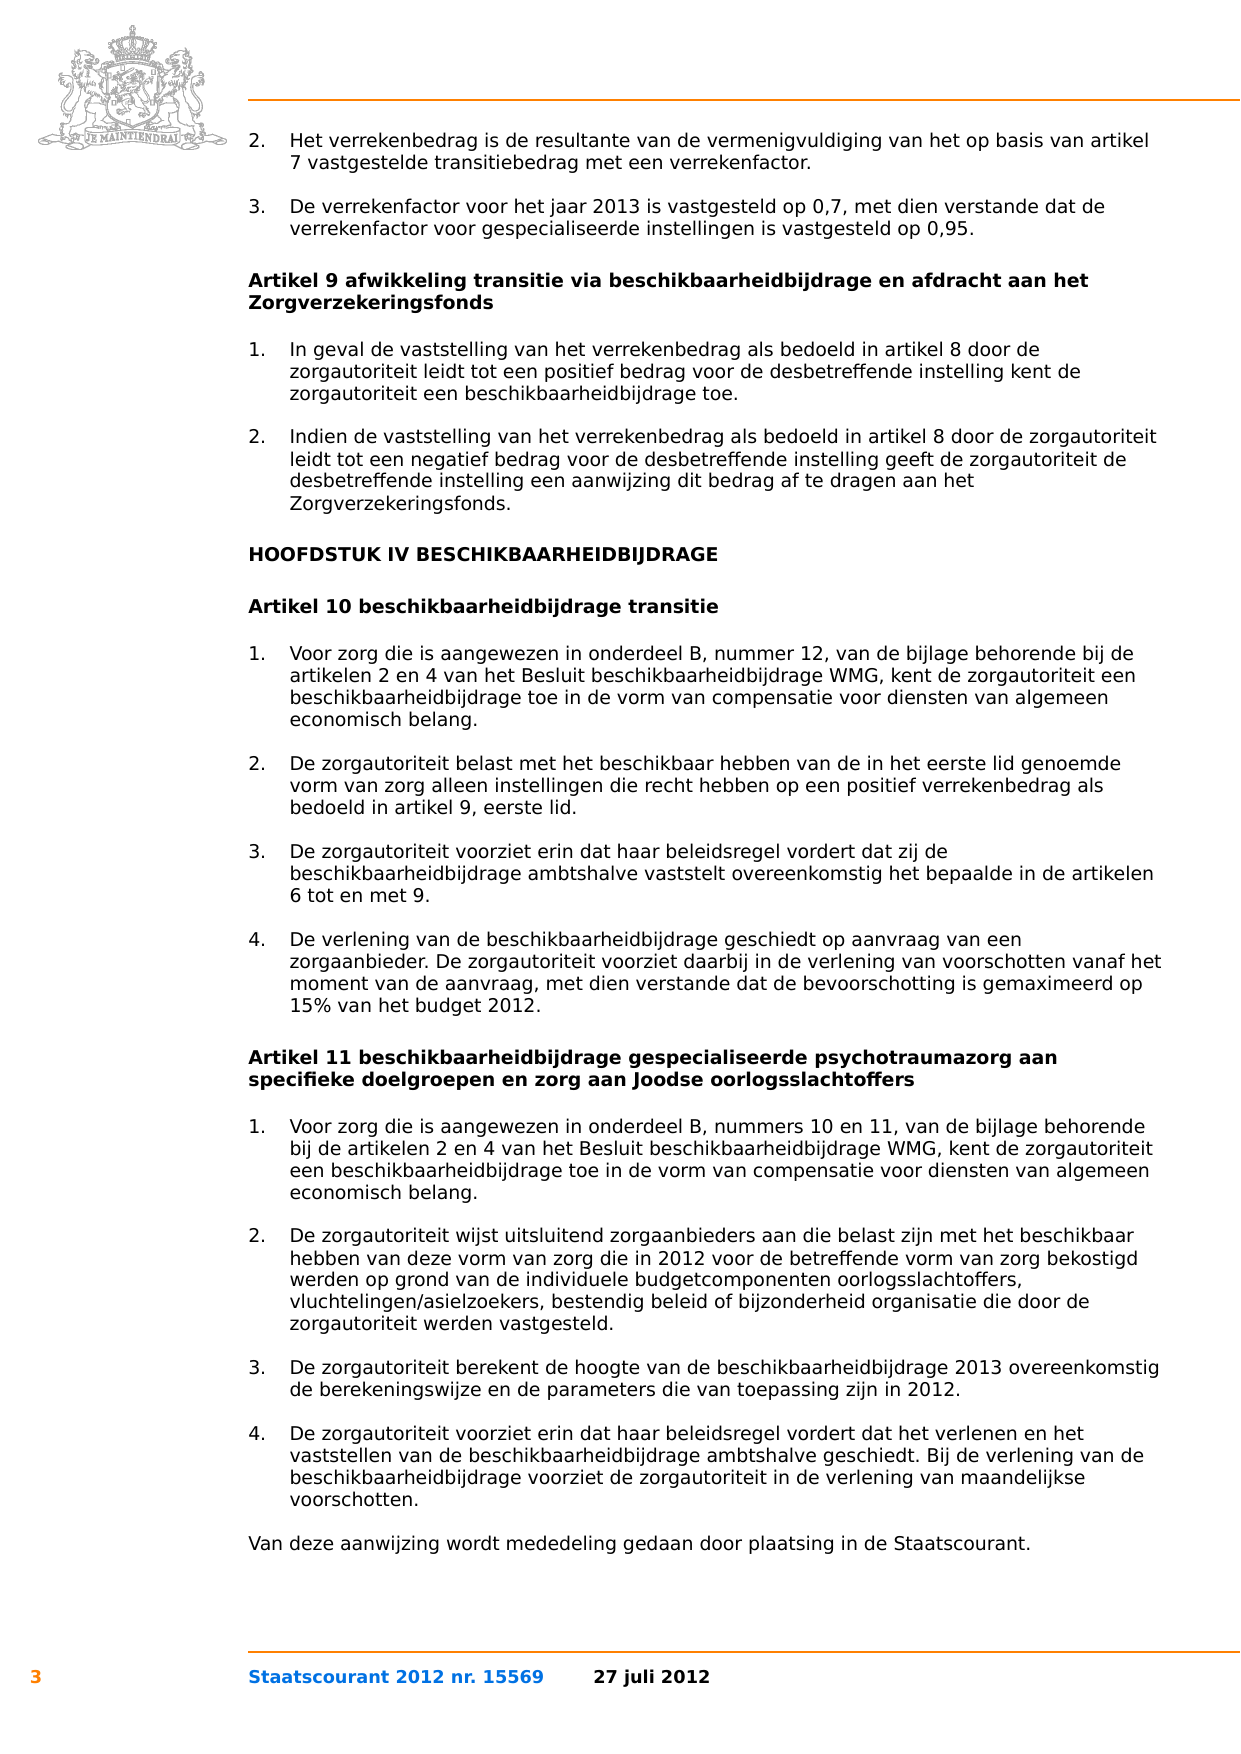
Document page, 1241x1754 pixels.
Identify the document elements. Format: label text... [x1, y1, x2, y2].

text 1. Voor zorg die is aangewezen in onderdeel B, nummer 12, van de bijlage behorende bij de artikelen 2 en 4 van het Besluit beschikbaarheidbijdrage WMG, kent de zorgautoriteit een beschikbaarheidbijdrage toe in de vorm van compensatie voor diensten van algemeen economisch belang. [248, 643, 1163, 731]
picture [38, 25, 227, 150]
text 3. De verrekenfactor voor het jaar 2013 is vastgesteld op 0,7, met dien verstande dat de verrekenfactor voor gespecialiseerde instellingen is vastgesteld op 0,95. [248, 196, 1163, 240]
text 2. Indien de vaststelling van het verrekenbedrag als bedoeld in artikel 8 door de zorgautoriteit leidt tot een negatief bedrag voor de desbetreffende instelling geeft de zorgautoriteit de desbetreffende instelling een aanwijzing dit bedrag af te dragen aan het Zorgverzekeringsfonds. [248, 426, 1163, 514]
text 3. De zorgautoriteit berekent de hoogte van de beschikbaarheidbijdrage 2013 overeenkomstig de berekeningswijze en de parameters die van toepassing zijn in 2012. [248, 1357, 1163, 1401]
text 2. Het verrekenbedrag is de resultante van de vermenigvuldiging van het op basis van artikel 7 vastgestelde transitiebedrag met een verrekenfactor. [248, 130, 1163, 174]
subtitle Artikel 11 beschikbaarheidbijdrage gespecialiseerde psychotraumazorg aan specifieke doelgroepen en zorg aan Joodse oorlogsslachtoffers [248, 1047, 1163, 1091]
subtitle HOOFDSTUK IV BESCHIKBAARHEIDBIJDRAGE [248, 544, 1163, 566]
text 4. De zorgautoriteit voorziet erin dat haar beleidsregel vordert dat het verlenen en het vaststellen van de beschikbaarheidbijdrage ambtshalve geschiedt. Bij de verlening van de beschikbaarheidbijdrage voorziet de zorgautoriteit in de verlening van maandelijkse voorschotten. [248, 1423, 1163, 1511]
text 2. De zorgautoriteit wijst uitsluitend zorgaanbieders aan die belast zijn met het beschikbaar hebben van deze vorm van zorg die in 2012 voor de betreffende vorm van zorg bekostigd werden op grond van de individuele budgetcomponenten oorlogsslachtoffers, vluchtelingen/asielzoekers, bestendig beleid of bijzonderheid organisatie die door de zorgautoriteit werden vastgesteld. [248, 1225, 1163, 1335]
text Van deze aanwijzing wordt mededeling gedaan door plaatsing in de Staatscourant. [248, 1533, 1163, 1555]
text 1. In geval de vaststelling van het verrekenbedrag als bedoeld in artikel 8 door de zorgautoriteit leidt tot een positief bedrag voor de desbetreffende instelling kent de zorgautoriteit een beschikbaarheidbijdrage toe. [248, 339, 1163, 404]
text 3. De zorgautoriteit voorziet erin dat haar beleidsregel vordert dat zij de beschikbaarheidbijdrage ambtshalve vaststelt overeenkomstig het bepaalde in de artikelen 6 tot en met 9. [248, 841, 1163, 907]
subtitle Artikel 10 beschikbaarheidbijdrage transitie [248, 596, 1163, 618]
subtitle Artikel 9 afwikkeling transitie via beschikbaarheidbijdrage en afdracht aan het Zorgverzekeringsfonds [248, 270, 1163, 314]
text 1. Voor zorg die is aangewezen in onderdeel B, nummers 10 en 11, van de bijlage behorende bij de artikelen 2 en 4 van het Besluit beschikbaarheidbijdrage WMG, kent de zorgautoriteit een beschikbaarheidbijdrage toe in de vorm van compensatie voor diensten van algemeen economisch belang. [248, 1116, 1163, 1203]
text 4. De verlening van de beschikbaarheidbijdrage geschiedt op aanvraag van een zorgaanbieder. De zorgautoriteit voorziet daarbij in de verlening van voorschotten vanaf het moment van de aanvraag, met dien verstande dat de bevoorschotting is gemaximeerd op 15% van het budget 2012. [248, 929, 1163, 1017]
text 2. De zorgautoriteit belast met het beschikbaar hebben van de in het eerste lid genoemde vorm van zorg alleen instellingen die recht hebben op een positief verrekenbedrag als bedoeld in artikel 9, eerste lid. [248, 753, 1163, 819]
